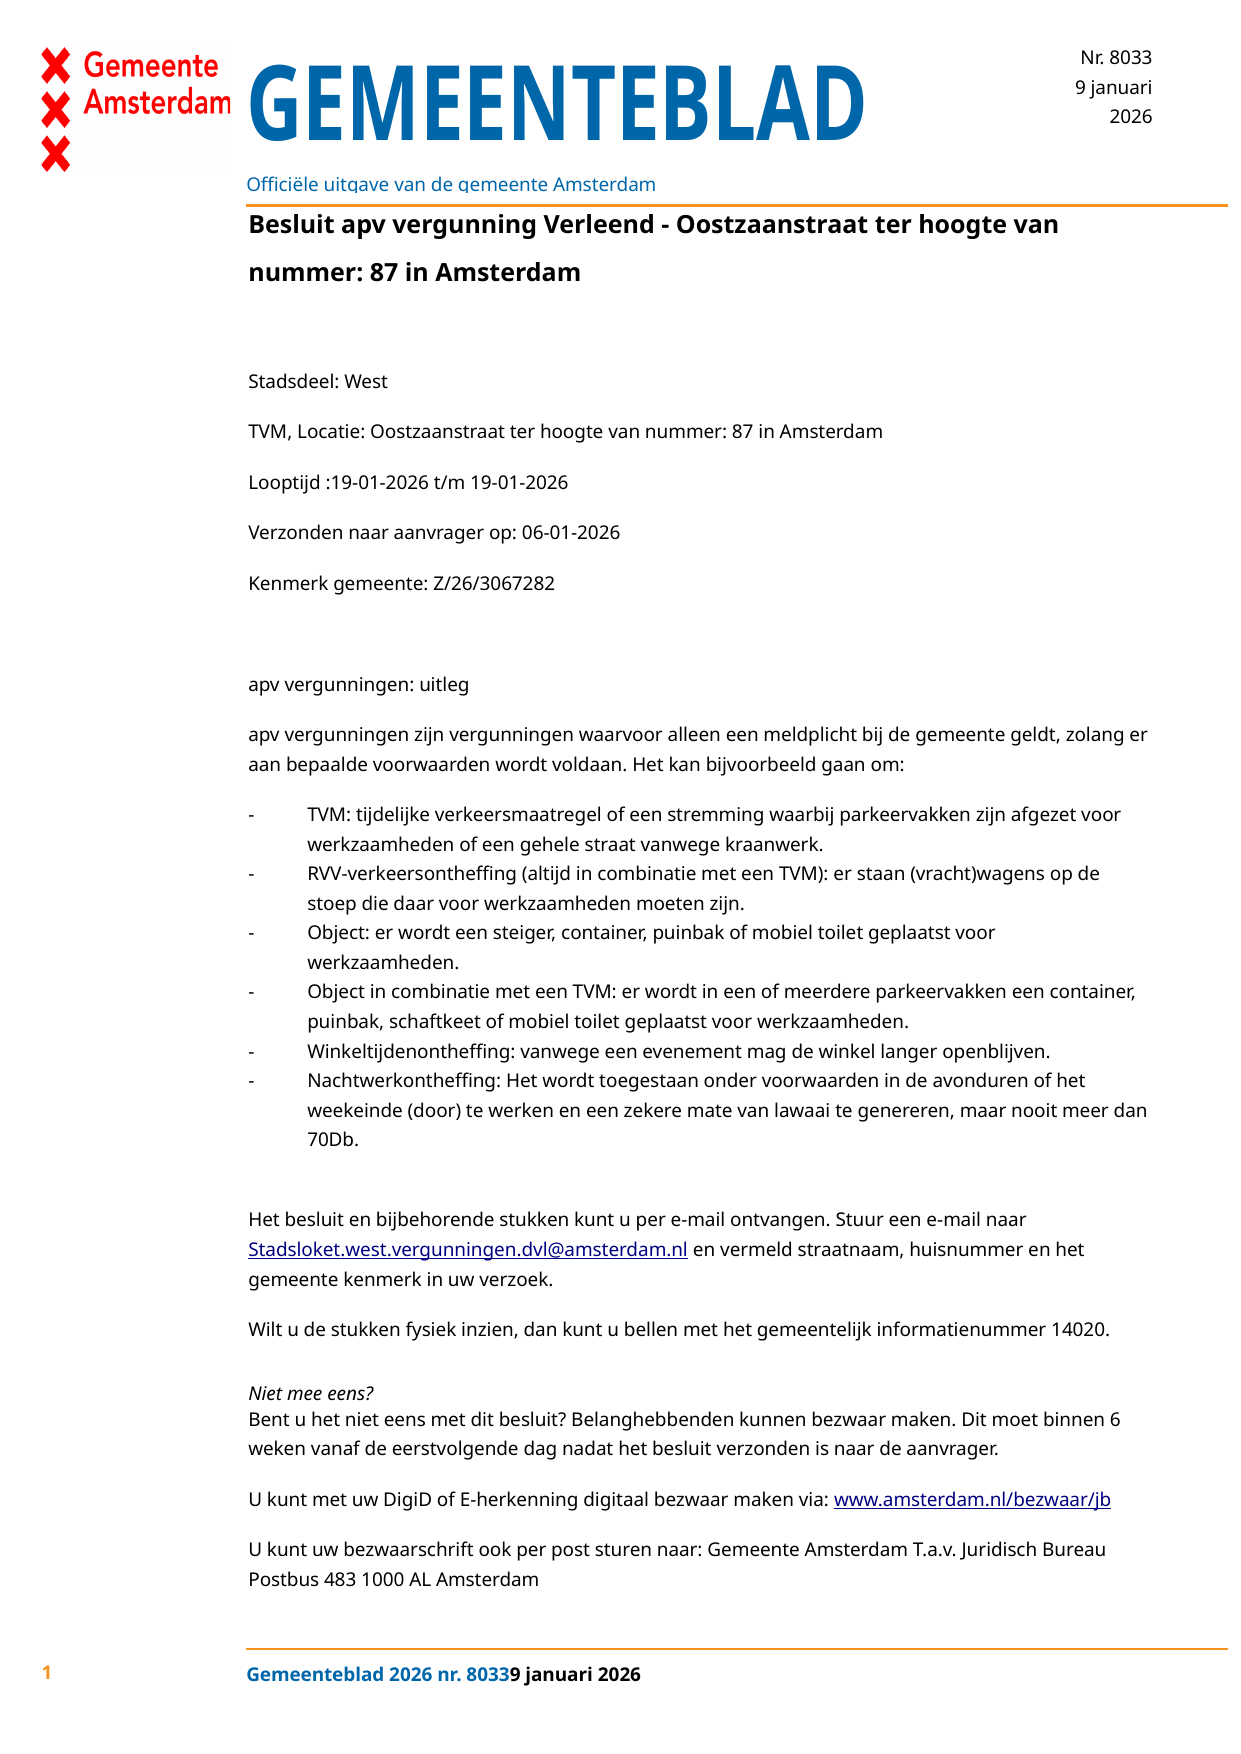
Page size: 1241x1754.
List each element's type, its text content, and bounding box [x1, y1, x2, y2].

list Object in combinatie met een TVM: er wordt in een of meerdere parkeervakken een container, puinbak, schaftkeet of mobiel toilet geplaatst voor werkzaamheden. [248, 979, 1152, 1034]
list TVM: tijdelijke verkeersmaatregel of een stremming waarbij parkeervakken zijn afgezet voor werkzaamheden of een gehele straat vanwege kraanwerk. [248, 801, 1152, 857]
text Wilt u de stukken fysiek inzien, dan kunt u bellen met het gemeentelijk informatienummer 14020. [248, 1316, 1152, 1342]
text TVM, Locatie: Oostzaanstraat ter hoogte van nummer: 87 in Amsterdam [248, 419, 1152, 444]
text Stadsdeel: West [248, 368, 1152, 394]
list RVV-verkeersontheffing (altijd in combinatie met een TVM): er staan (vracht)wagens op de stoep die daar voor werkzaamheden moeten zijn. [248, 860, 1152, 916]
text Verzonden naar aanvrager op: 06-01-2026 [248, 519, 1152, 545]
text Kenmerk gemeente: Z/26/3067282 [248, 570, 1152, 596]
list Nachtwerkontheffing: Het wordt toegestaan onder voorwaarden in de avonduren of het weekeinde (door) te werken en een zekere mate van lawaai te genereren, maar nooit meer dan 70Db. [248, 1067, 1152, 1152]
text Niet mee eens? [248, 1380, 1152, 1406]
text Bent u het niet eens met dit besluit? Belanghebbenden kunnen bezwaar maken. Dit moet binnen 6 weken vanaf de eerstvolgende dag nadat het besluit verzonden is naar de aanvrager. [248, 1406, 1152, 1461]
text Looptijd :19-01-2026 t/m 19-01-2026 [248, 469, 1152, 495]
text Besluit apv vergunning Verleend - Oostzaanstraat ter hoogte van nummer: 87 in Amsterdam [248, 207, 1152, 288]
list Object: er wordt een steiger, container, puinbak of mobiel toilet geplaatst voor werkzaamheden. [248, 919, 1152, 975]
text U kunt uw bezwaarschrift ook per post sturen naar: Gemeente Amsterdam T.a.v. Juridisch Bureau Postbus 483 1000 AL Amsterdam [248, 1536, 1152, 1592]
text Het besluit en bijbehorende stukken kunt u per e-mail ontvangen. Stuur een e-mail naar Stadsloket.west.vergunningen.dvl@amsterdam.nl en vermeld straatnaam, huisnummer en het gemeente kenmerk in uw verzoek. [248, 1207, 1152, 1292]
text apv vergunningen zijn vergunningen waarvoor alleen een meldplicht bij de gemeente geldt, zolang er aan bepaalde voorwaarden wordt voldaan. Het kan bijvoorbeeld gaan om: [248, 721, 1152, 777]
list Winkeltijdenontheffing: vanwege een evenement mag de winkel langer openblijven. [248, 1038, 1152, 1064]
text apv vergunningen: uitleg [248, 671, 1152, 697]
picture [41, 47, 231, 172]
text U kunt met uw DigiD of E-herkenning digitaal bezwaar maken via: www.amsterdam.nl/bezwaar/jb [248, 1486, 1152, 1512]
